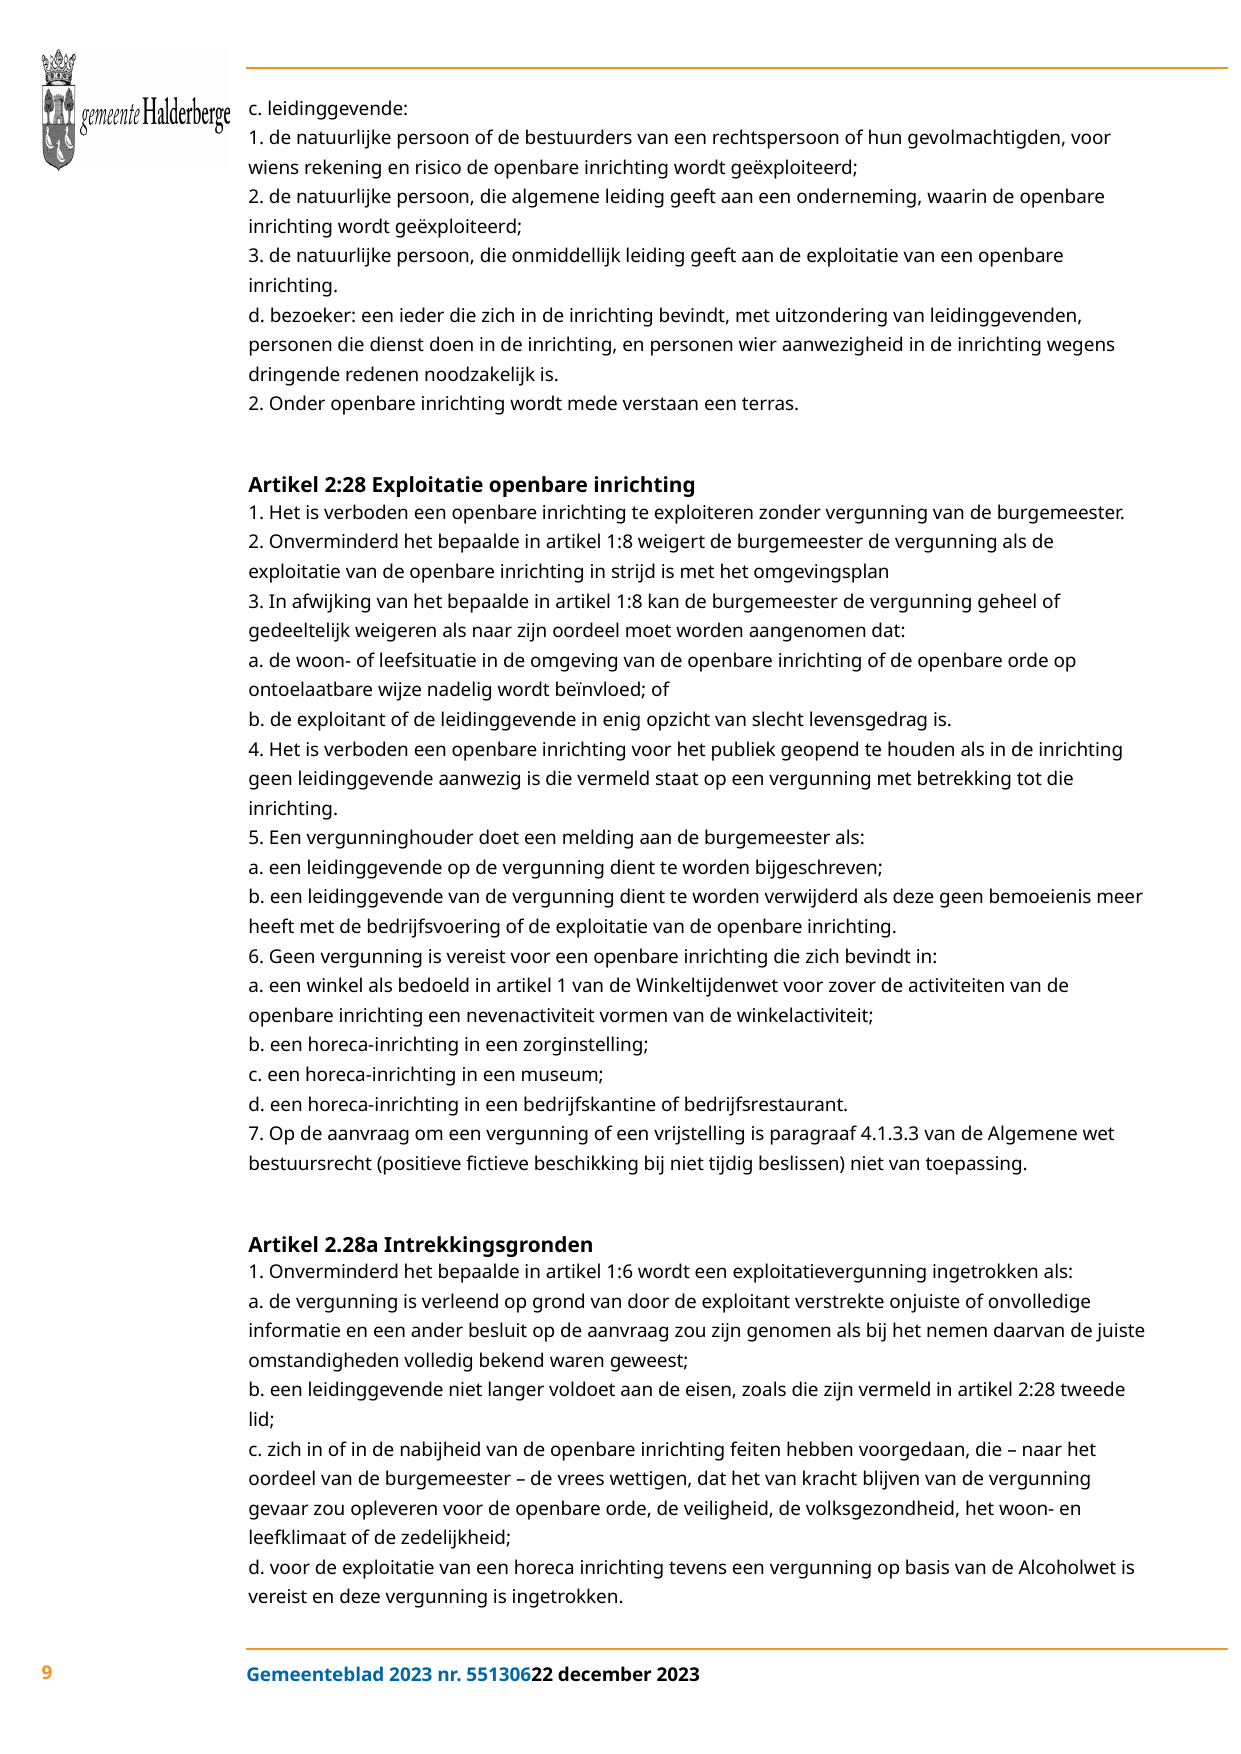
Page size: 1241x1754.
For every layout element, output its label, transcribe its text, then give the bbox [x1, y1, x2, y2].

text b. een leidinggevende niet langer voldoet aan de eisen, zoals die zijn vermeld in artikel 2:28 tweede lid; [248, 1377, 1152, 1432]
text a. een leidinggevende op de vergunning dient te worden bijgeschreven; [248, 854, 1152, 880]
text 2. Onder openbare inrichting wordt mede verstaan een terras. [248, 391, 1152, 416]
text 1. de natuurlijke persoon of de bestuurders van een rechtspersoon of hun gevolmachtigden, voor wiens rekening en risico de openbare inrichting wordt geëxploiteerd; [248, 124, 1152, 180]
text b. een leidinggevende van de vergunning dient te worden verwijderd als deze geen bemoeienis meer heeft met de bedrijfsvoering of de exploitatie van de openbare inrichting. [248, 884, 1152, 939]
text Artikel 2:28 Exploitatie openbare inrichting [248, 471, 1152, 499]
text 4. Het is verboden een openbare inrichting voor het publiek geopend te houden als in de inrichting geen leidinggevende aanwezig is die vermeld staat op een vergunning met betrekking tot die inrichting. [248, 736, 1152, 821]
text c. een horeca-inrichting in een museum; [248, 1061, 1152, 1087]
text 1. Onverminderd het bepaalde in artikel 1:6 wordt een exploitatievergunning ingetrokken als: [248, 1258, 1152, 1284]
text a. de vergunning is verleend op grond van door de exploitant verstrekte onjuiste of onvolledige informatie en een ander besluit op de aanvraag zou zijn genomen als bij het nemen daarvan de juiste omstandigheden volledig bekend waren geweest; [248, 1288, 1152, 1373]
picture [41, 47, 231, 172]
text d. een horeca-inrichting in een bedrijfskantine of bedrijfsrestaurant. [248, 1091, 1152, 1116]
text 2. de natuurlijke persoon, die algemene leiding geeft aan een onderneming, waarin de openbare inrichting wordt geëxploiteerd; [248, 183, 1152, 239]
text 5. Een vergunninghouder doet een melding aan de burgemeester als: [248, 824, 1152, 850]
text 3. In afwijking van het bepaalde in artikel 1:8 kan de burgemeester de vergunning geheel of gedeeltelijk weigeren als naar zijn oordeel moet worden aangenomen dat: [248, 588, 1152, 643]
text 6. Geen vergunning is vereist voor een openbare inrichting die zich bevindt in: [248, 943, 1152, 968]
text 1. Het is verboden een openbare inrichting te exploiteren zonder vergunning van de burgemeester. [248, 499, 1152, 525]
text d. bezoeker: een ieder die zich in de inrichting bevindt, met uitzondering van leidinggevenden, personen die dienst doen in de inrichting, en personen wier aanwezigheid in de inrichting wegens dringende redenen noodzakelijk is. [248, 302, 1152, 387]
text a. de woon- of leefsituatie in de omgeving van de openbare inrichting of de openbare orde op ontoelaatbare wijze nadelig wordt beïnvloed; of [248, 647, 1152, 702]
text 3. de natuurlijke persoon, die onmiddellijk leiding geeft aan de exploitatie van een openbare inrichting. [248, 243, 1152, 298]
text 2. Onverminderd het bepaalde in artikel 1:8 weigert de burgemeester de vergunning als de exploitatie van de openbare inrichting in strijd is met het omgevingsplan [248, 529, 1152, 584]
text b. de exploitant of de leidinggevende in enig opzicht van slecht levensgedrag is. [248, 706, 1152, 732]
text c. zich in of in de nabijheid van de openbare inrichting feiten hebben voorgedaan, die – naar het oordeel van de burgemeester – de vrees wettigen, dat het van kracht blijven van de vergunning gevaar zou opleveren voor de openbare orde, de veiligheid, de volksgezondheid, het woon- en leefklimaat of de zedelijkheid; [248, 1436, 1152, 1550]
text Artikel 2.28a Intrekkingsgronden [248, 1230, 1152, 1258]
text 7. Op de aanvraag om een vergunning of een vrijstelling is paragraaf 4.1.3.3 van de Algemene wet bestuursrecht (positieve fictieve beschikking bij niet tijdig beslissen) niet van toepassing. [248, 1120, 1152, 1176]
text b. een horeca-inrichting in een zorginstelling; [248, 1032, 1152, 1057]
text a. een winkel als bedoeld in artikel 1 van de Winkeltijdenwet voor zover de activiteiten van de openbare inrichting een nevenactiviteit vormen van de winkelactiviteit; [248, 972, 1152, 1028]
text d. voor de exploitatie van een horeca inrichting tevens een vergunning op basis van de Alcoholwet is vereist en deze vergunning is ingetrokken. [248, 1554, 1152, 1609]
text c. leidinggevende: [248, 95, 1152, 121]
